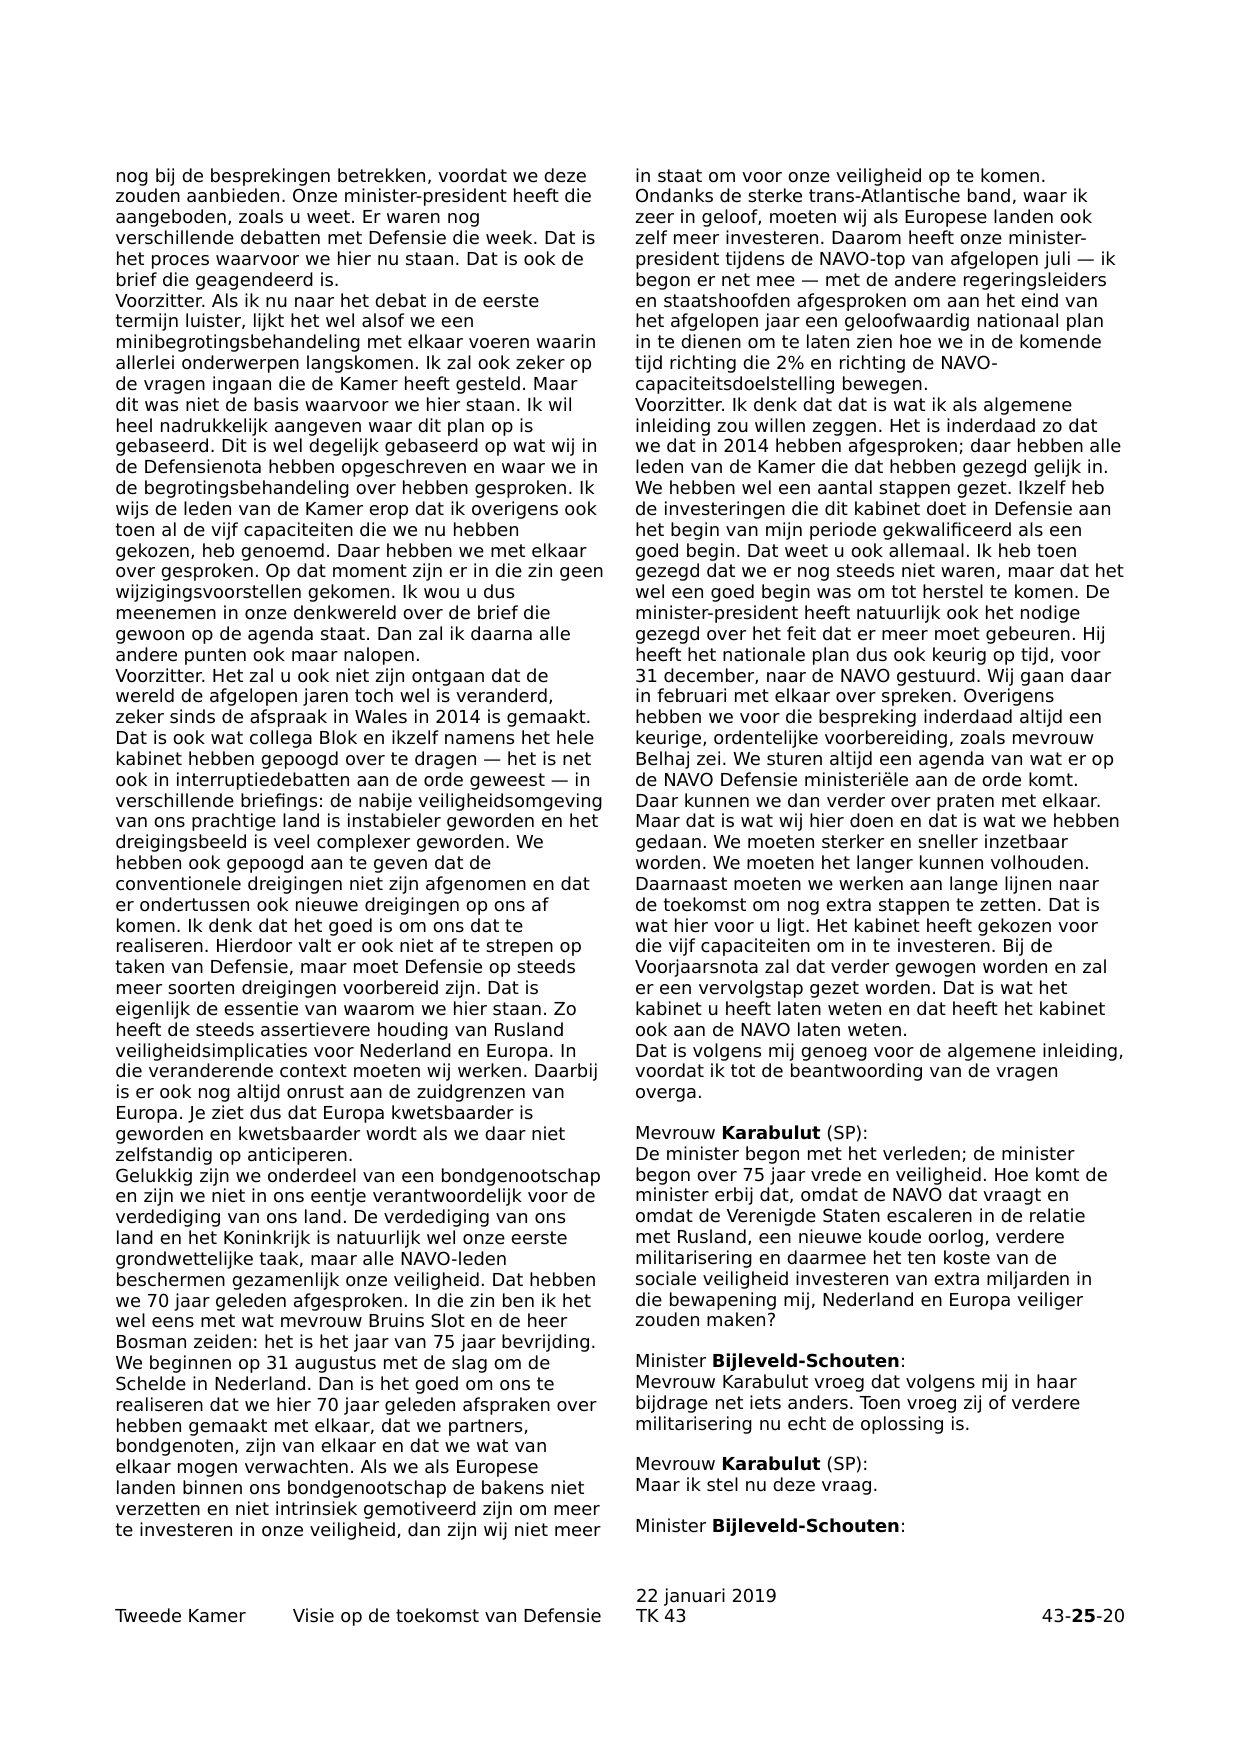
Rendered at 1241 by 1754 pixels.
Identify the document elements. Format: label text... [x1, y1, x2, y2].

text Gelukkig zijn we onderdeel van een bondgenootschap en zijn we niet in ons eentje verantwoordelijk voor de verdediging van ons land. De verdediging van ons land en het Koninkrijk is natuurlijk wel onze eerste grondwettelijke taak, maar alle NAVO-leden beschermen gezamenlijk onze veiligheid. Dat hebben we 70 jaar geleden afgesproken. In die zin ben ik het wel eens met wat mevrouw Bruins Slot en de heer Bosman zeiden: het is het jaar van 75 jaar bevrijding. We beginnen op 31 augustus met de slag om de Schelde in Nederland. Dan is het goed om ons te realiseren dat we hier 70 jaar geleden afspraken over hebben gemaakt met elkaar, dat we partners, bondgenoten, zijn van elkaar en dat we wat van elkaar mogen verwachten. Als we als Europese landen binnen ons bondgenootschap de bakens niet verzetten en niet intrinsiek gemotiveerd zijn om meer te investeren in onze veiligheid, dan zijn wij niet meer [115, 1165, 605, 1540]
text nog bij de besprekingen betrekken, voordat we deze zouden aanbieden. Onze minister-president heeft die aangeboden, zoals u weet. Er waren nog verschillende debatten met Defensie die week. Dat is het proces waarvoor we hier nu staan. Dat is ook de brief die geagendeerd is. [115, 165, 605, 290]
text Voorzitter. Ik denk dat dat is wat ik als algemene inleiding zou willen zeggen. Het is inderdaad zo dat we dat in 2014 hebben afgesproken; daar hebben alle leden van de Kamer die dat hebben gezegd gelijk in. We hebben wel een aantal stappen gezet. Ikzelf heb de investeringen die dit kabinet doet in Defensie aan het begin van mijn periode gekwalificeerd als een goed begin. Dat weet u ook allemaal. Ik heb toen gezegd dat we er nog steeds niet waren, maar dat het wel een goed begin was om tot herstel te komen. De minister-president heeft natuurlijk ook het nodige gezegd over het feit dat er meer moet gebeuren. Hij heeft het nationale plan dus ook keurig op tijd, voor 31 december, naar de NAVO gestuurd. Wij gaan daar in februari met elkaar over spreken. Overigens hebben we voor die bespreking inderdaad altijd een keurige, ordentelijke voorbereiding, zoals mevrouw Belhaj zei. We sturen altijd een agenda van wat er op de NAVO Defensie ministeriële aan de orde komt. Daar kunnen we dan verder over praten met elkaar. Maar dat is wat wij hier doen en dat is wat we hebben gedaan. We moeten sterker en sneller inzetbaar worden. We moeten het langer kunnen volhouden. Daarnaast moeten we werken aan lange lijnen naar de toekomst om nog extra stappen te zetten. Dat is wat hier voor u ligt. Het kabinet heeft gekozen voor die vijf capaciteiten om in te investeren. Bij de Voorjaarsnota zal dat verder gewogen worden en zal er een vervolgstap gezet worden. Dat is wat het kabinet u heeft laten weten en dat heeft het kabinet ook aan de NAVO laten weten. [635, 394, 1125, 1040]
text Minister Bijleveld-Schouten: [635, 1516, 1125, 1537]
text Mevrouw Karabulut (SP): [635, 1454, 1125, 1475]
text Voorzitter. Het zal u ook niet zijn ontgaan dat de wereld de afgelopen jaren toch wel is veranderd, zeker sinds de afspraak in Wales in 2014 is gemaakt. Dat is ook wat collega Blok en ikzelf namens het hele kabinet hebben gepoogd over te dragen — het is net ook in interruptiedebatten aan de orde geweest — in verschillende briefings: de nabije veiligheidsomgeving van ons prachtige land is instabieler geworden en het dreigingsbeeld is veel complexer geworden. We hebben ook gepoogd aan te geven dat de conventionele dreigingen niet zijn afgenomen en dat er ondertussen ook nieuwe dreigingen op ons af komen. Ik denk dat het goed is om ons dat te realiseren. Hierdoor valt er ook niet af te strepen op taken van Defensie, maar moet Defensie op steeds meer soorten dreigingen voorbereid zijn. Dat is eigenlijk de essentie van waarom we hier staan. Zo heeft de steeds assertievere houding van Rusland veiligheidsimplicaties voor Nederland en Europa. In die veranderende context moeten wij werken. Daarbij is er ook nog altijd onrust aan de zuidgrenzen van Europa. Je ziet dus dat Europa kwetsbaarder is geworden en kwetsbaarder wordt als we daar niet zelfstandig op anticiperen. [115, 665, 605, 1165]
text in staat om voor onze veiligheid op te komen. Ondanks de sterke trans-Atlantische band, waar ik zeer in geloof, moeten wij als Europese landen ook zelf meer investeren. Daarom heeft onze minister-president tijdens de NAVO-top van afgelopen juli — ik begon er net mee — met de andere regeringsleiders en staatshoofden afgesproken om aan het eind van het afgelopen jaar een geloofwaardig nationaal plan in te dienen om te laten zien hoe we in de komende tijd richting die 2% en richting de NAVO-capaciteitsdoelstelling bewegen. [635, 165, 1125, 394]
text Mevrouw Karabulut vroeg dat volgens mij in haar bijdrage net iets anders. Toen vroeg zij of verdere militarisering nu echt de oplossing is. [635, 1372, 1125, 1434]
text Minister Bijleveld-Schouten: [635, 1351, 1125, 1372]
text Mevrouw Karabulut (SP): [635, 1123, 1125, 1143]
text Voorzitter. Als ik nu naar het debat in de eerste termijn luister, lijkt het wel alsof we een minibegrotingsbehandeling met elkaar voeren waarin allerlei onderwerpen langskomen. Ik zal ook zeker op de vragen ingaan die de Kamer heeft gesteld. Maar dit was niet de basis waarvoor we hier staan. Ik wil heel nadrukkelijk aangeven waar dit plan op is gebaseerd. Dit is wel degelijk gebaseerd op wat wij in de Defensienota hebben opgeschreven en waar we in de begrotingsbehandeling over hebben gesproken. Ik wijs de leden van de Kamer erop dat ik overigens ook toen al de vijf capaciteiten die we nu hebben gekozen, heb genoemd. Daar hebben we met elkaar over gesproken. Op dat moment zijn er in die zin geen wijzigingsvoorstellen gekomen. Ik wou u dus meenemen in onze denkwereld over de brief die gewoon op de agenda staat. Dan zal ik daarna alle andere punten ook maar nalopen. [115, 290, 605, 665]
text Dat is volgens mij genoeg voor de algemene inleiding, voordat ik tot de beantwoording van de vragen overga. [635, 1040, 1125, 1103]
text Maar ik stel nu deze vraag. [635, 1475, 1125, 1496]
text De minister begon met het verleden; de minister begon over 75 jaar vrede en veiligheid. Hoe komt de minister erbij dat, omdat de NAVO dat vraagt en omdat de Verenigde Staten escaleren in de relatie met Rusland, een nieuwe koude oorlog, verdere militarisering en daarmee het ten koste van de sociale veiligheid investeren van extra miljarden in die bewapening mij, Nederland en Europa veiliger zouden maken? [635, 1143, 1125, 1331]
